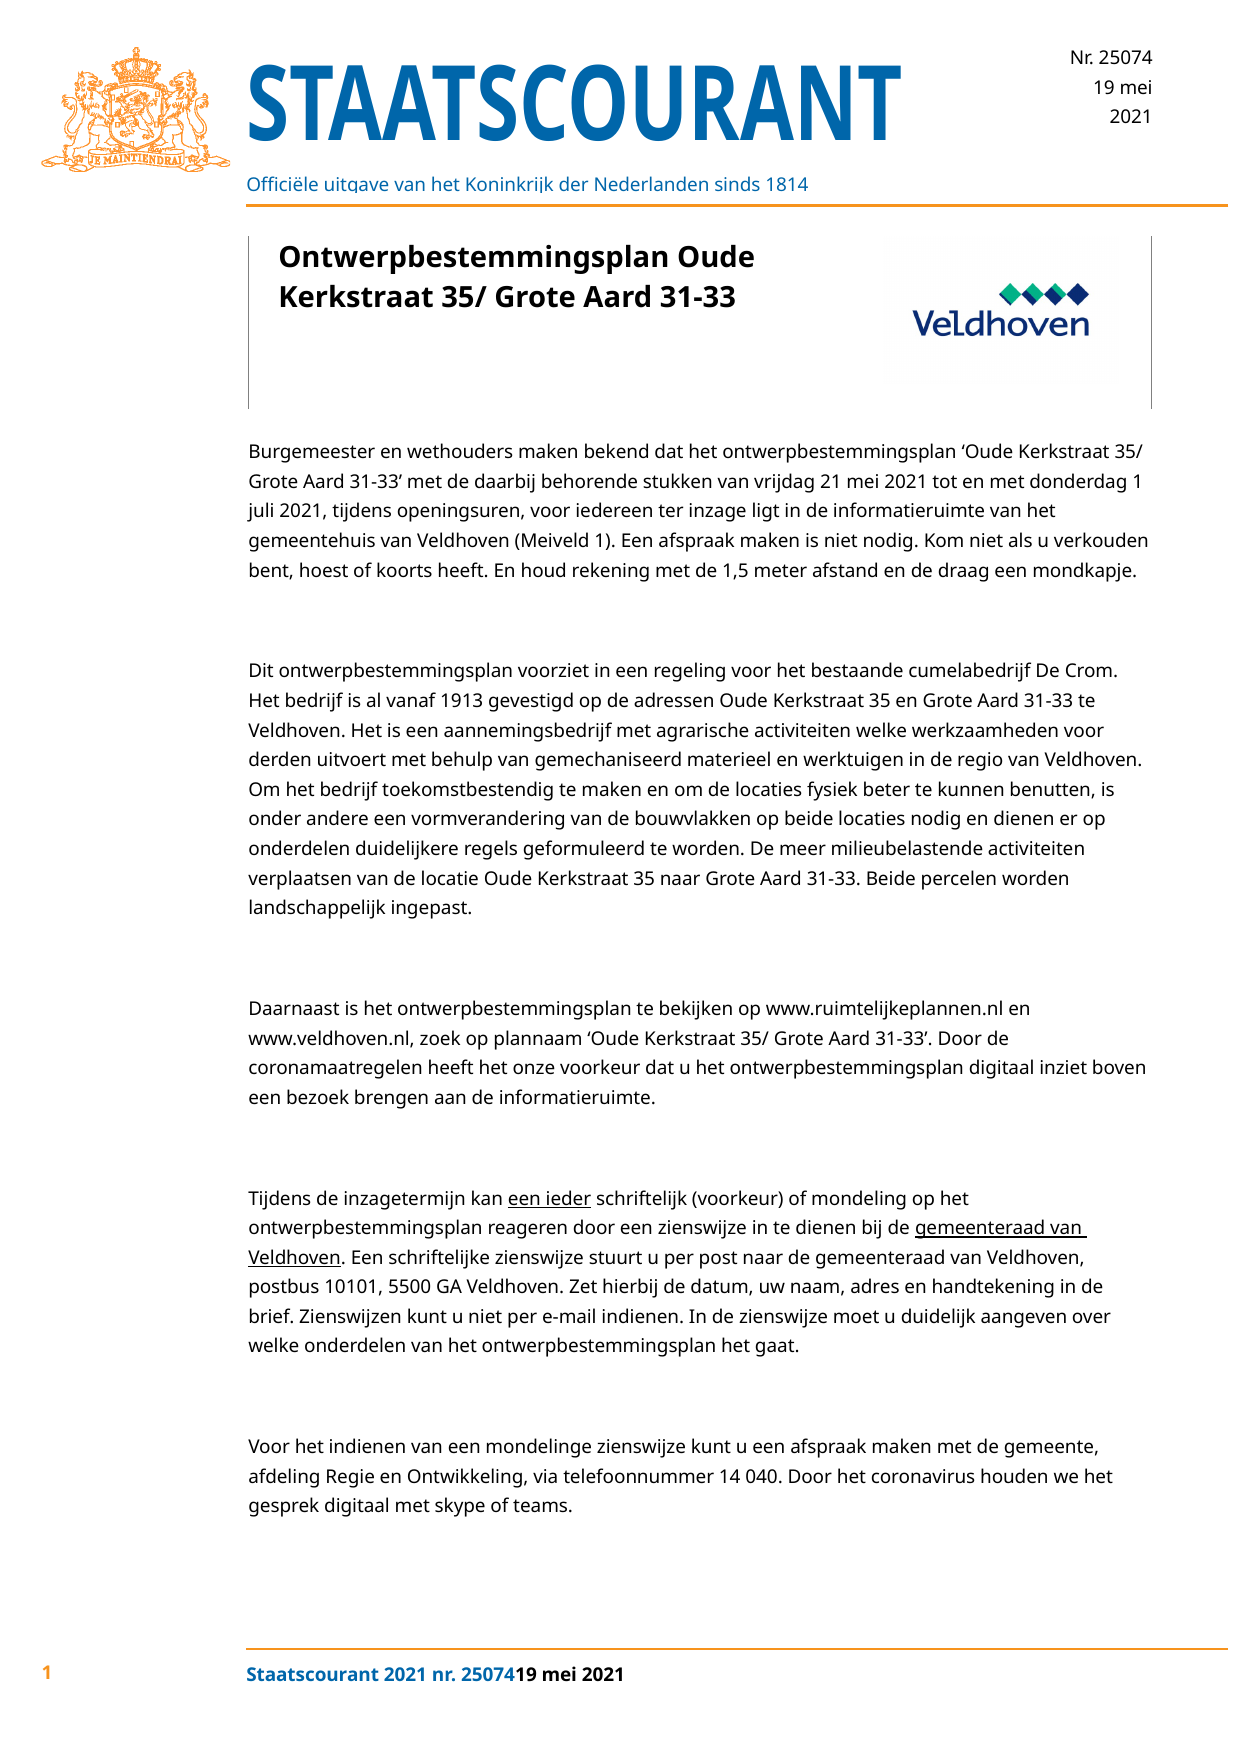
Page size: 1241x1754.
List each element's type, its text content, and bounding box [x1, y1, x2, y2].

picture [882, 236, 1119, 384]
text Burgemeester en wethouders maken bekend dat het ontwerpbestemmingsplan ‘Oude Kerkstraat 35/ Grote Aard 31-33’ met de daarbij behorende stukken van vrijdag 21 mei 2021 tot en met donderdag 1 juli 2021, tijdens openingsuren, voor iedereen ter inzage ligt in de informatieruimte van het gemeentehuis van Veldhoven (Meiveld 1). Een afspraak maken is niet nodig. Kom niet als u verkouden bent, hoest of koorts heeft. En houd rekening met de 1,5 meter afstand en de draag een mondkapje. [248, 438, 1152, 583]
table_header [850, 236, 1151, 409]
text Voor het indienen van een mondelinge zienswijze kunt u een afspraak maken met de gemeente, afdeling Regie en Ontwikkeling, via telefoonnummer 14 040. Door het coronavirus houden we het gesprek digitaal met skype of teams. [248, 1433, 1152, 1518]
text Daarnaast is het ontwerpbestemmingsplan te bekijken op www.ruimtelijkeplannen.nl en www.veldhoven.nl, zoek op plannaam ‘Oude Kerkstraat 35/ Grote Aard 31-33’. Door de coronamaatregelen heeft het onze voorkeur dat u het ontwerpbestemmingsplan digitaal inziet boven een bezoek brengen aan de informatieruimte. [248, 995, 1152, 1110]
text Tijdens de inzagetermijn kan een ieder schriftelijk (voorkeur) of mondeling op het ontwerpbestemmingsplan reageren door een zienswijze in te dienen bij de gemeenteraad van Veldhoven. Een schriftelijke zienswijze stuurt u per post naar de gemeenteraad van Veldhoven, postbus 10101, 5500 GA Veldhoven. Zet hierbij de datum, uw naam, adres en handtekening in de brief. Zienswijzen kunt u niet per e-mail indienen. In de zienswijze moet u duidelijk aangeven over welke onderdelen van het ontwerpbestemmingsplan het gaat. [248, 1185, 1152, 1358]
picture [41, 47, 231, 172]
text Dit ontwerpbestemmingsplan voorziet in een regeling voor het bestaande cumelabedrijf De Crom. Het bedrijf is al vanaf 1913 gevestigd op de adressen Oude Kerkstraat 35 en Grote Aard 31-33 te Veldhoven. Het is een aannemingsbedrijf met agrarische activiteiten welke werkzaamheden voor derden uitvoert met behulp van gemechaniseerd materieel en werktuigen in de regio van Veldhoven. Om het bedrijf toekomstbestendig te maken en om de locaties fysiek beter te kunnen benutten, is onder andere een vormverandering van de bouwvlakken op beide locaties nodig en dienen er op onderdelen duidelijkere regels geformuleerd te worden. De meer milieubelastende activiteiten verplaatsen van de locatie Oude Kerkstraat 35 naar Grote Aard 31-33. Beide percelen worden landschappelijk ingepast. [248, 658, 1152, 920]
table_header Ontwerpbestemmingsplan Oude Kerkstraat 35/ Grote Aard 31-33 [249, 236, 850, 409]
